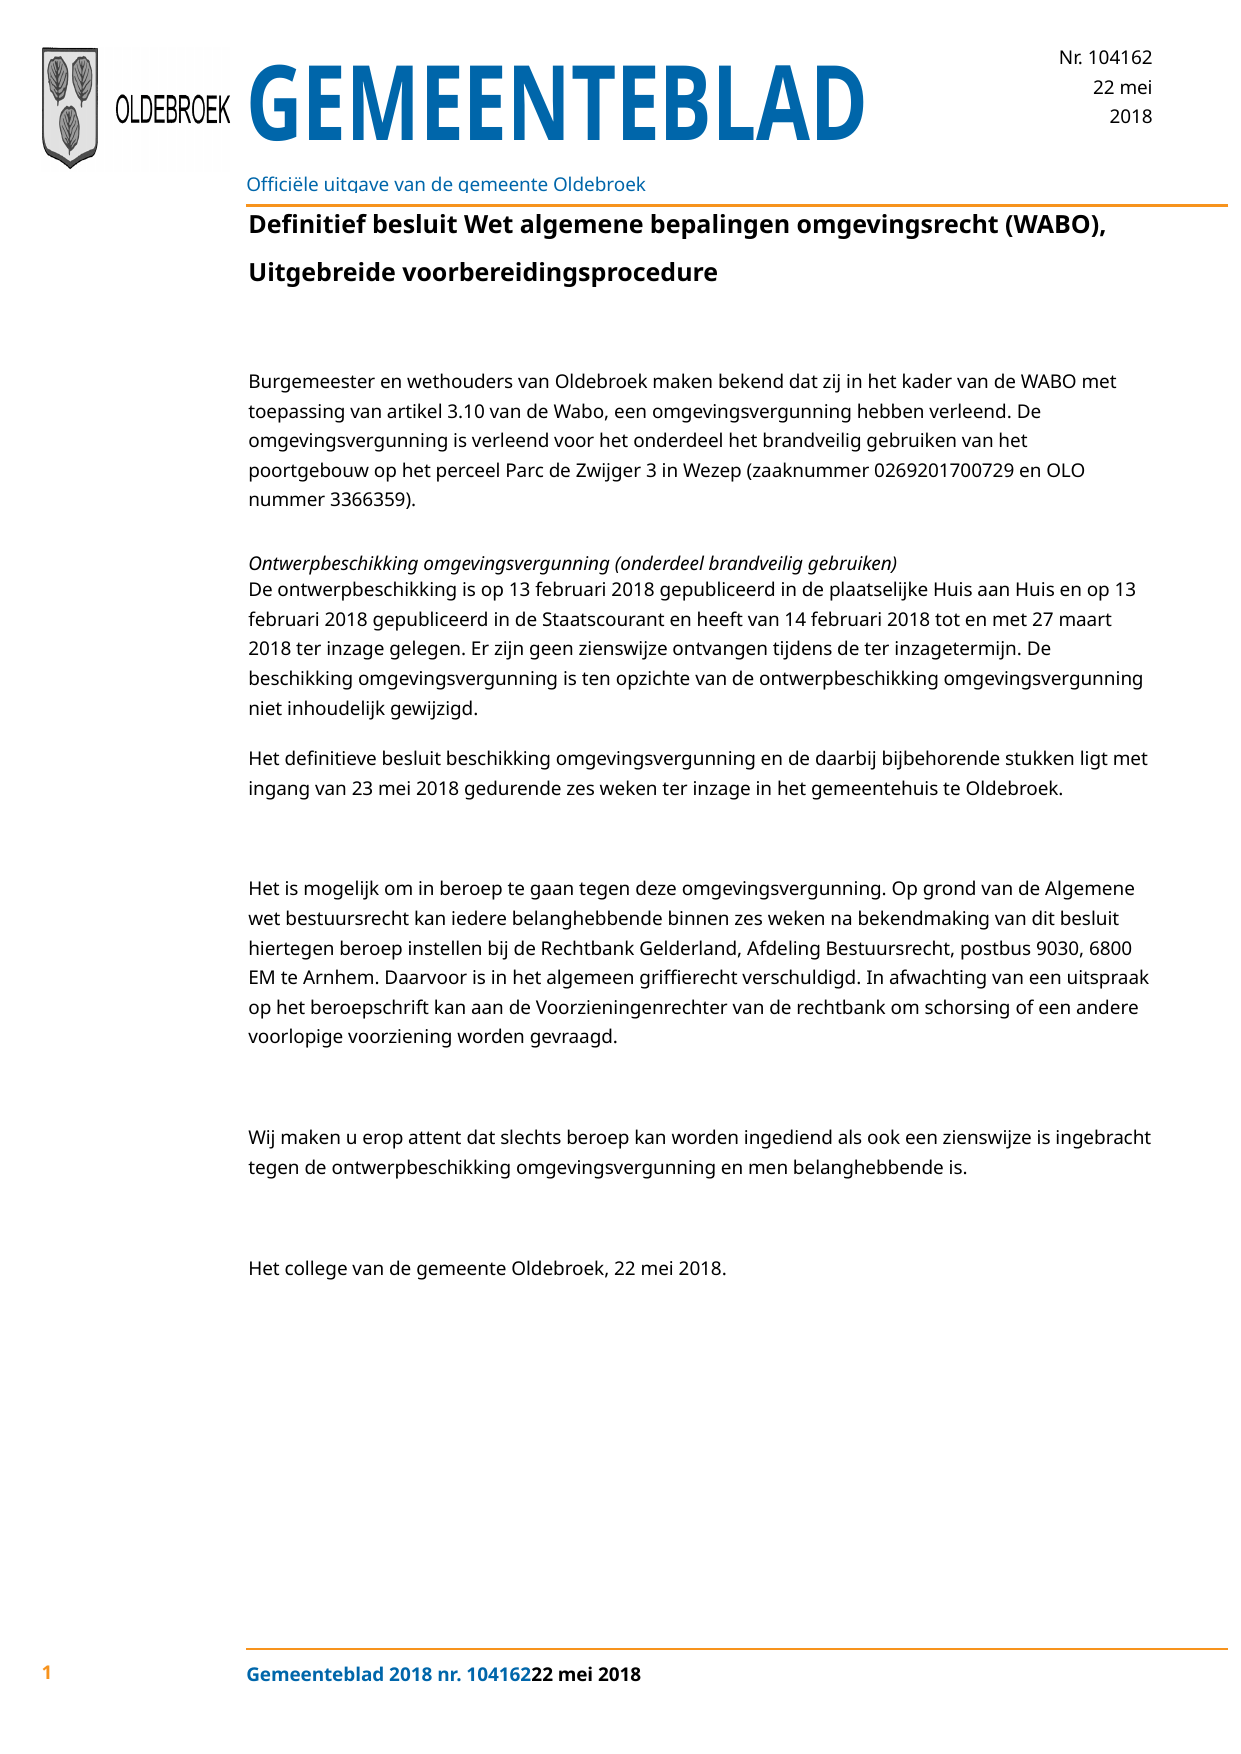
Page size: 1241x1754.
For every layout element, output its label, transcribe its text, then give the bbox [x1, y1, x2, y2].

text Het definitieve besluit beschikking omgevingsvergunning en de daarbij bijbehorende stukken ligt met ingang van 23 mei 2018 gedurende zes weken ter inzage in het gemeentehuis te Oldebroek. [248, 745, 1152, 800]
text Ontwerpbeschikking omgevingsvergunning (onderdeel brandveilig gebruiken) [248, 551, 1152, 576]
text De ontwerpbeschikking is op 13 februari 2018 gepubliceerd in de plaatselijke Huis aan Huis en op 13 februari 2018 gepubliceerd in de Staatscourant en heeft van 14 februari 2018 tot en met 27 maart 2018 ter inzage gelegen. Er zijn geen zienswijze ontvangen tijdens de ter inzagetermijn. De beschikking omgevingsvergunning is ten opzichte van de ontwerpbeschikking omgevingsvergunning niet inhoudelijk gewijzigd. [248, 576, 1152, 720]
text Burgemeester en wethouders van Oldebroek maken bekend dat zij in het kader van de WABO met toepassing van artikel 3.10 van de Wabo, een omgevingsvergunning hebben verleend. De omgevingsvergunning is verleend voor het onderdeel het brandveilig gebruiken van het poortgebouw op het perceel Parc de Zwijger 3 in Wezep (zaaknummer 0269201700729 en OLO nummer 3366359). [248, 368, 1152, 512]
picture [41, 47, 231, 172]
text Wij maken u erop attent dat slechts beroep kan worden ingediend als ook een zienswijze is ingebracht tegen de ontwerpbeschikking omgevingsvergunning en men belanghebbende is. [248, 1124, 1152, 1179]
text Het is mogelijk om in beroep te gaan tegen deze omgevingsvergunning. Op grond van de Algemene wet bestuursrecht kan iedere belanghebbende binnen zes weken na bekendmaking van dit besluit hiertegen beroep instellen bij de Rechtbank Gelderland, Afdeling Bestuursrecht, postbus 9030, 6800 EM te Arnhem. Daarvoor is in het algemeen griffierecht verschuldigd. In afwachting van een uitspraak op het beroepschrift kan aan de Voorzieningenrechter van de rechtbank om schorsing of een andere voorlopige voorziening worden gevraagd. [248, 876, 1152, 1049]
text Het college van de gemeente Oldebroek, 22 mei 2018. [248, 1255, 1152, 1280]
text Definitief besluit Wet algemene bepalingen omgevingsrecht (WABO), Uitgebreide voorbereidingsprocedure [248, 207, 1152, 288]
